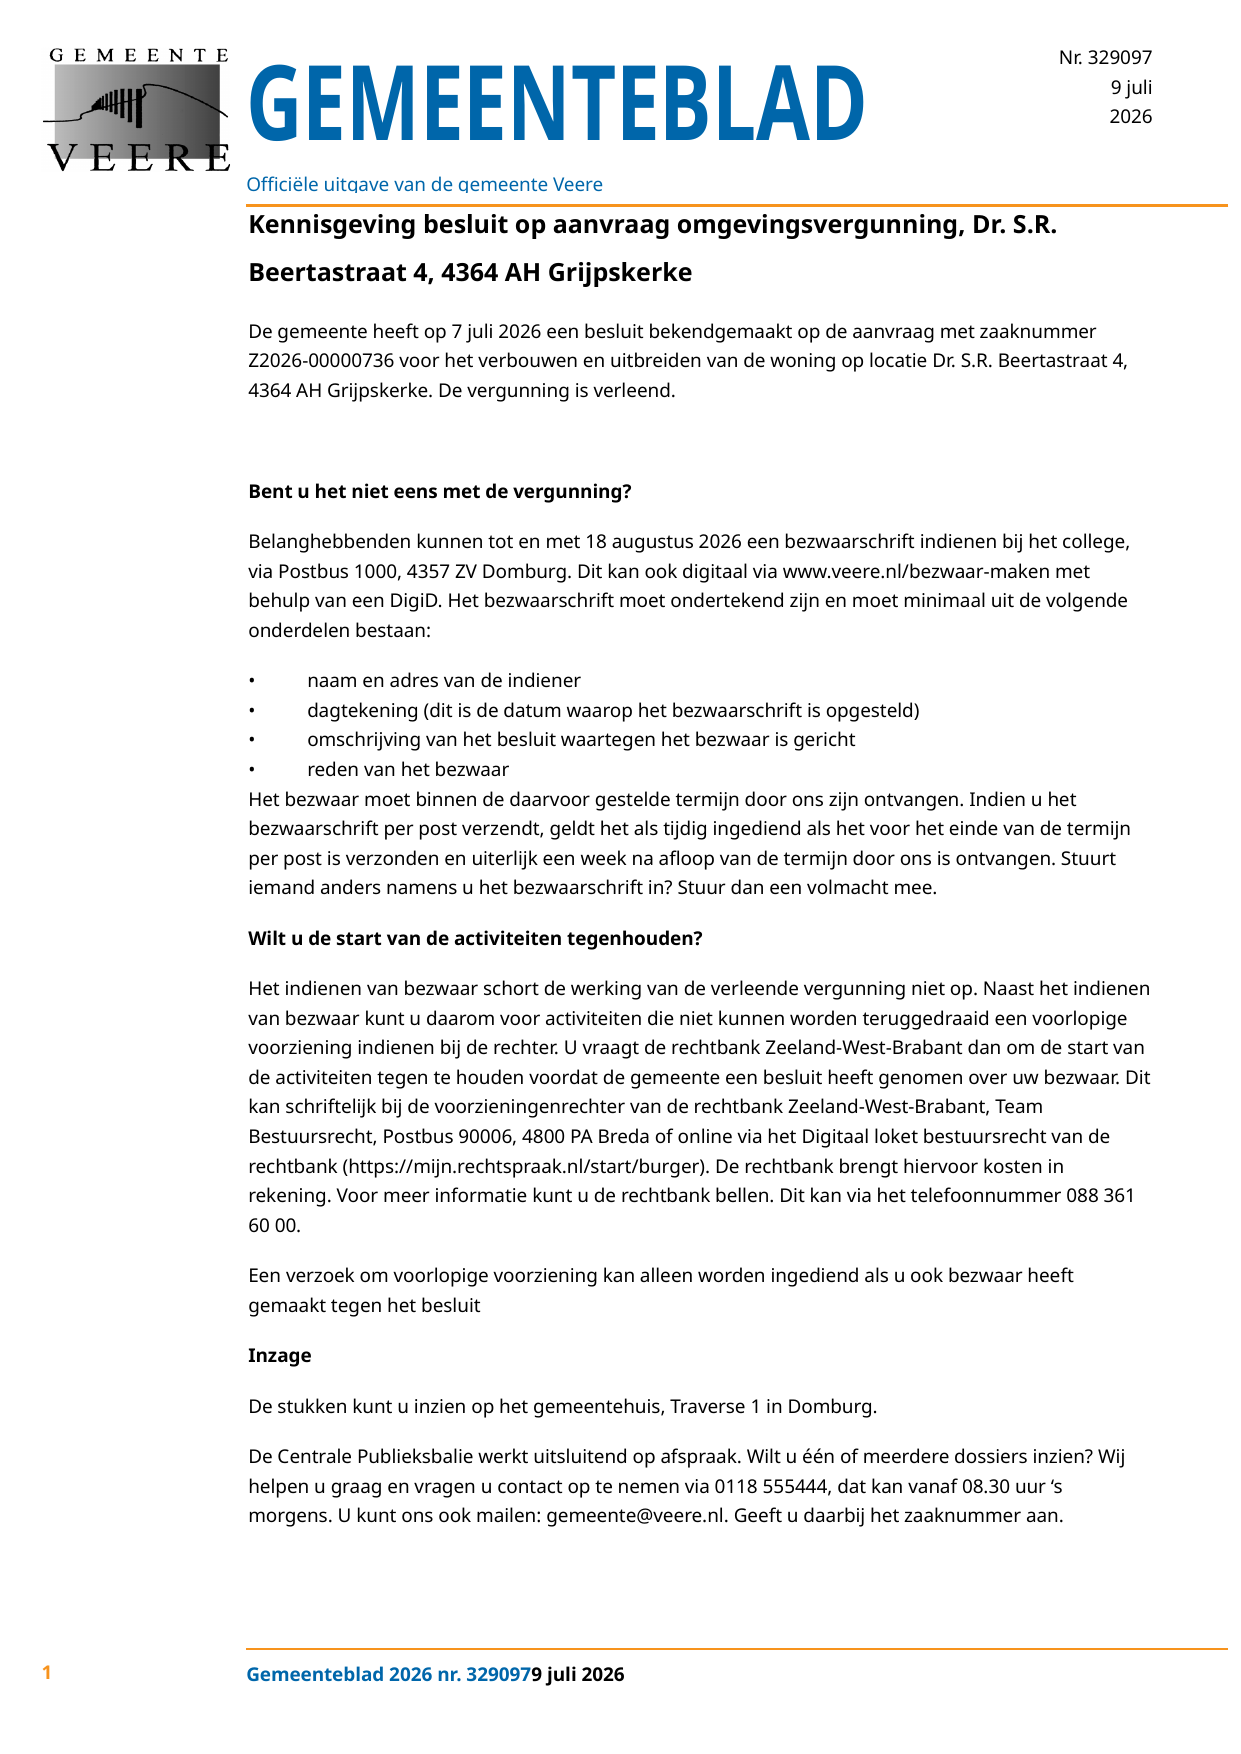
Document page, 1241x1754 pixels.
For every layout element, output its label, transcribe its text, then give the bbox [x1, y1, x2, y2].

text De stukken kunt u inzien op het gemeentehuis, Traverse 1 in Domburg. [248, 1393, 1152, 1419]
text Bent u het niet eens met de vergunning? [248, 478, 1152, 504]
text De Centrale Publieksbalie werkt uitsluitend op afspraak. Wilt u één of meerdere dossiers inzien? Wij helpen u graag en vragen u contact op te nemen via 0118 555444, dat kan vanaf 08.30 uur ‘s morgens. U kunt ons ook mailen: gemeente@veere.nl. Geeft u daarbij het zaaknummer aan. [248, 1443, 1152, 1528]
picture [41, 47, 231, 172]
text Wilt u de start van de activiteiten tegenhouden? [248, 925, 1152, 951]
text Kennisgeving besluit op aanvraag omgevingsvergunning, Dr. S.R. Beertastraat 4, 4364 AH Grijpskerke [248, 207, 1152, 288]
list dagtekening (dit is de datum waarop het bezwaarschrift is opgesteld) [248, 697, 1152, 723]
text Het indienen van bezwaar schort de werking van de verleende vergunning niet op. Naast het indienen van bezwaar kunt u daarom voor activiteiten die niet kunnen worden teruggedraaid een voorlopige voorziening indienen bij de rechter. U vraagt de rechtbank Zeeland-West-Brabant dan om de start van de activiteiten tegen te houden voordat de gemeente een besluit heeft genomen over uw bezwaar. Dit kan schriftelijk bij de voorzieningenrechter van de rechtbank Zeeland-West-Brabant, Team Bestuursrecht, Postbus 90006, 4800 PA Breda of online via het Digitaal loket bestuursrecht van de rechtbank (https://mijn.rechtspraak.nl/start/burger). De rechtbank brengt hiervoor kosten in rekening. Voor meer informatie kunt u de rechtbank bellen. Dit kan via het telefoonnummer 088 361 60 00. [248, 975, 1152, 1238]
list reden van het bezwaar [248, 756, 1152, 782]
text Een verzoek om voorlopige voorziening kan alleen worden ingediend als u ook bezwaar heeft gemaakt tegen het besluit [248, 1262, 1152, 1318]
text Het bezwaar moet binnen de daarvoor gestelde termijn door ons zijn ontvangen. Indien u het bezwaarschrift per post verzendt, geldt het als tijdig ingediend als het voor het einde van de termijn per post is verzonden en uiterlijk een week na afloop van de termijn door ons is ontvangen. Stuurt iemand anders namens u het bezwaarschrift in? Stuur dan een volmacht mee. [248, 786, 1152, 900]
list omschrijving van het besluit waartegen het bezwaar is gericht [248, 727, 1152, 752]
text Belanghebbenden kunnen tot en met 18 augustus 2026 een bezwaarschrift indienen bij het college, via Postbus 1000, 4357 ZV Domburg. Dit kan ook digitaal via www.veere.nl/bezwaar-maken met behulp van een DigiD. Het bezwaarschrift moet ondertekend zijn en moet minimaal uit de volgende onderdelen bestaan: [248, 528, 1152, 643]
text De gemeente heeft op 7 juli 2026 een besluit bekendgemaakt op de aanvraag met zaaknummer Z2026-00000736 voor het verbouwen en uitbreiden van de woning op locatie Dr. S.R. Beertastraat 4, 4364 AH Grijpskerke. De vergunning is verleend. [248, 318, 1152, 403]
list naam en adres van de indiener [248, 667, 1152, 693]
text Inzage [248, 1342, 1152, 1368]
